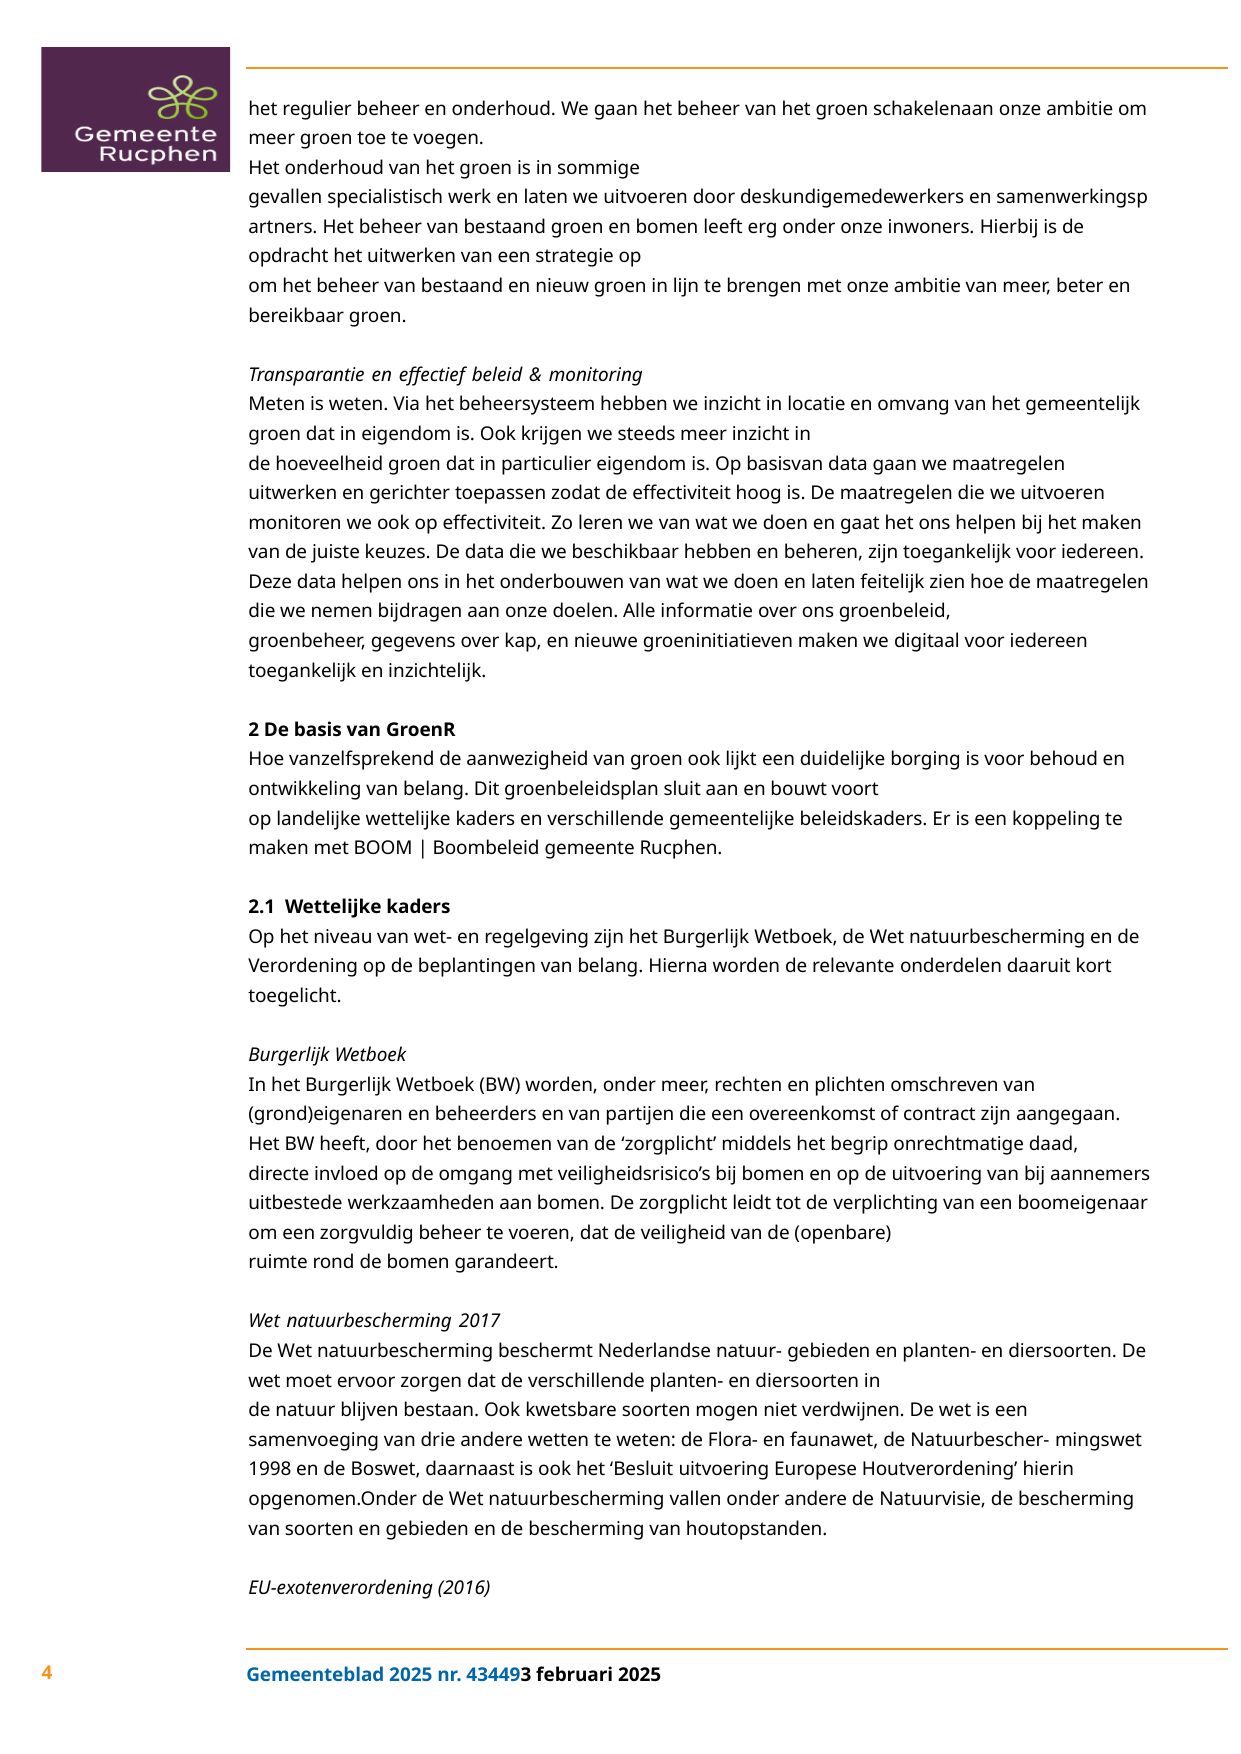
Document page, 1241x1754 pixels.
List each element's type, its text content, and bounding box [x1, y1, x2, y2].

text Burgerlijk Wetboek [248, 1041, 1152, 1067]
picture [41, 47, 231, 172]
text 2.1 Wettelijke kaders [248, 893, 1152, 919]
text De Wet natuurbescherming beschermt Nederlandse natuur- gebieden en planten- en diersoorten. De wet moet ervoor zorgen dat de verschillende planten- en diersoorten in de natuur blijven bestaan. Ook kwetsbare soorten mogen niet verdwijnen. De wet is een samenvoeging van drie andere wetten te weten: de Flora- en faunawet, de Natuurbescher- mingswet 1998 en de Boswet, daarnaast is ook het ‘Besluit uitvoering Europese Houtverordening’ hierin opgenomen.Onder de Wet natuurbescherming vallen onder andere de Natuurvisie, de bescherming van soorten en gebieden en de bescherming van houtopstanden. [248, 1337, 1152, 1541]
text Meten is weten. Via het beheersysteem hebben we inzicht in locatie en omvang van het gemeentelijk groen dat in eigendom is. Ook krijgen we steeds meer inzicht in de hoeveelheid groen dat in particulier eigendom is. Op basisvan data gaan we maatregelen uitwerken en gerichter toepassen zodat de effectiviteit hoog is. De maatregelen die we uitvoeren monitoren we ook op effectiviteit. Zo leren we van wat we doen en gaat het ons helpen bij het maken van de juiste keuzes. De data die we beschikbaar hebben en beheren, zijn toegankelijk voor iedereen. Deze data helpen ons in het onderbouwen van wat we doen en laten feitelijk zien hoe de maatregelen die we nemen bijdragen aan onze doelen. Alle informatie over ons groenbeleid, groenbeheer, gegevens over kap, en nieuwe groeninitiatieven maken we digitaal voor iedereen toegankelijk en inzichtelijk. [248, 391, 1152, 683]
text Het onderhoud van het groen is in sommige gevallen specialistisch werk en laten we uitvoeren door deskundigemedewerkers en samenwerkingspartners. Het beheer van bestaand groen en bomen leeft erg onder onze inwoners. Hierbij is de opdracht het uitwerken van een strategie op om het beheer van bestaand en nieuw groen in lijn te brengen met onze ambitie van meer, beter en bereikbaar groen. [248, 154, 1152, 328]
text Hoe vanzelfsprekend de aanwezigheid van groen ook lijkt een duidelijke borging is voor behoud en ontwikkeling van belang. Dit groenbeleidsplan sluit aan en bouwt voort op landelijke wettelijke kaders en verschillende gemeentelijke beleidskaders. Er is een koppeling te maken met BOOM | Boombeleid gemeente Rucphen. [248, 746, 1152, 860]
text het regulier beheer en onderhoud. We gaan het beheer van het groen schakelenaan onze ambitie om meer groen toe te voegen. [248, 95, 1152, 150]
text In het Burgerlijk Wetboek (BW) worden, onder meer, rechten en plichten omschreven van (grond)eigenaren en beheerders en van partijen die een overeenkomst of contract zijn aangegaan. Het BW heeft, door het benoemen van de ‘zorgplicht’ middels het begrip onrechtmatige daad, directe invloed op de omgang met veiligheidsrisico’s bij bomen en op de uitvoering van bij aannemers uitbestede werkzaamheden aan bomen. De zorgplicht leidt tot de verplichting van een boomeigenaar om een zorgvuldig beheer te voeren, dat de veiligheid van de (openbare) ruimte rond de bomen garandeert. [248, 1071, 1152, 1274]
text EU-exotenverordening (2016) [248, 1574, 1152, 1600]
text Wet natuurbescherming 2017 [248, 1308, 1152, 1333]
text 2 De basis van GroenR [248, 716, 1152, 742]
text Transparantie en effectief beleid & monitoring [248, 361, 1152, 387]
text Op het niveau van wet- en regelgeving zijn het Burgerlijk Wetboek, de Wet natuurbescherming en de Verordening op de beplantingen van belang. Hierna worden de relevante onderdelen daaruit kort toegelicht. [248, 923, 1152, 1008]
